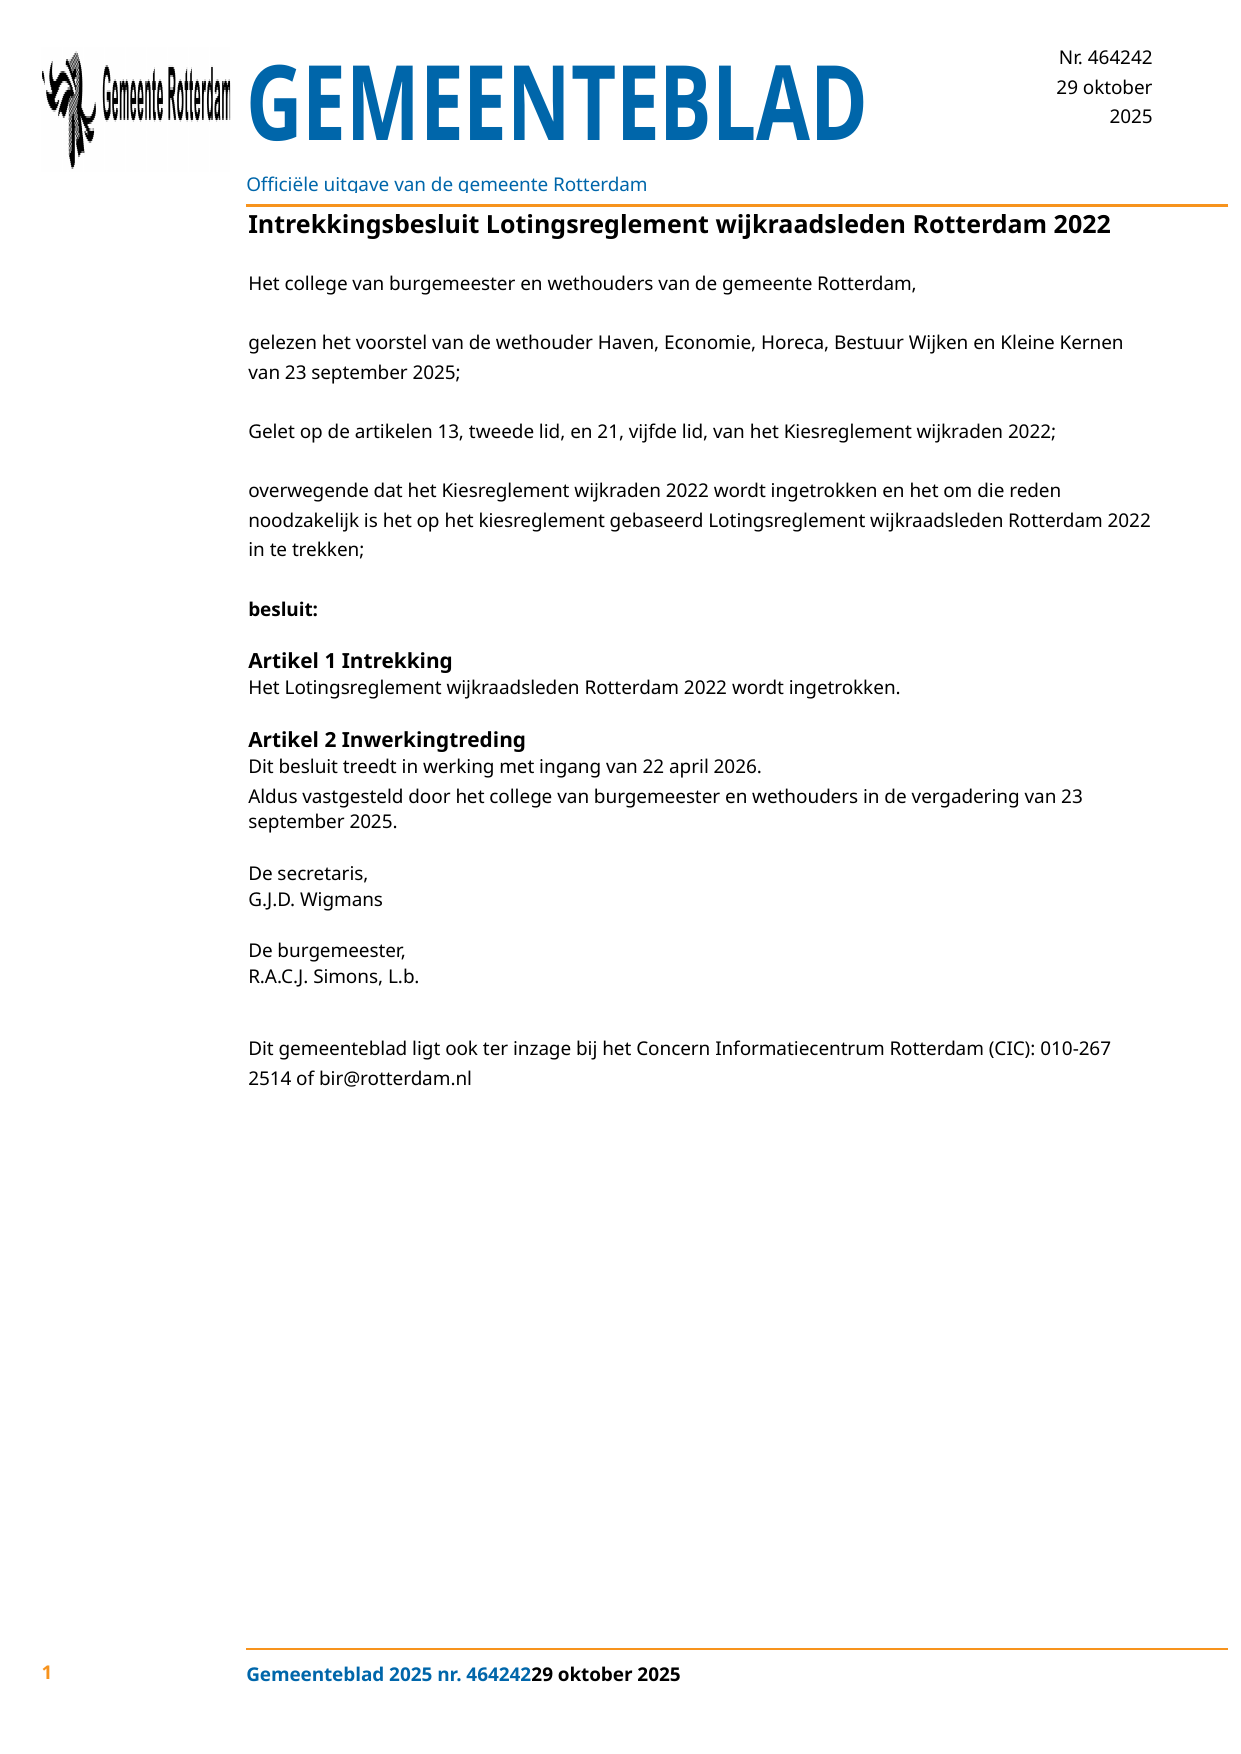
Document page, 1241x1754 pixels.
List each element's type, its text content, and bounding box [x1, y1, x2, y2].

text Het college van burgemeester en wethouders van de gemeente Rotterdam, [248, 270, 1152, 296]
text Het Lotingsreglement wijkraadsleden Rotterdam 2022 wordt ingetrokken. [248, 674, 1152, 700]
text overwegende dat het Kiesreglement wijkraden 2022 wordt ingetrokken en het om die reden noodzakelijk is het op het kiesreglement gebaseerd Lotingsreglement wijkraadsleden Rotterdam 2022 in te trekken; [248, 477, 1152, 562]
text Dit besluit treedt in werking met ingang van 22 april 2026. [248, 753, 1152, 779]
text De burgemeester, [248, 937, 1152, 963]
text Intrekkingsbesluit Lotingsreglement wijkraadsleden Rotterdam 2022 [248, 207, 1152, 241]
text Artikel 1 Intrekking [248, 646, 1152, 674]
text Artikel 2 Inwerkingtreding [248, 725, 1152, 753]
text gelezen het voorstel van de wethouder Haven, Economie, Horeca, Bestuur Wijken en Kleine Kernen van 23 september 2025; [248, 329, 1152, 385]
text Aldus vastgesteld door het college van burgemeester en wethouders in de vergadering van 23 september 2025. [248, 783, 1152, 834]
text G.J.D. Wigmans [248, 886, 1152, 912]
text R.A.C.J. Simons, L.b. [248, 963, 1152, 989]
text Gelet op de artikelen 13, tweede lid, en 21, vijfde lid, van het Kiesreglement wijkraden 2022; [248, 418, 1152, 444]
text De secretaris, [248, 860, 1152, 886]
text Dit gemeenteblad ligt ook ter inzage bij het Concern Informatiecentrum Rotterdam (CIC): 010-267 2514 of bir@rotterdam.nl [248, 1035, 1152, 1091]
picture [41, 47, 231, 172]
text besluit: [248, 596, 1152, 621]
